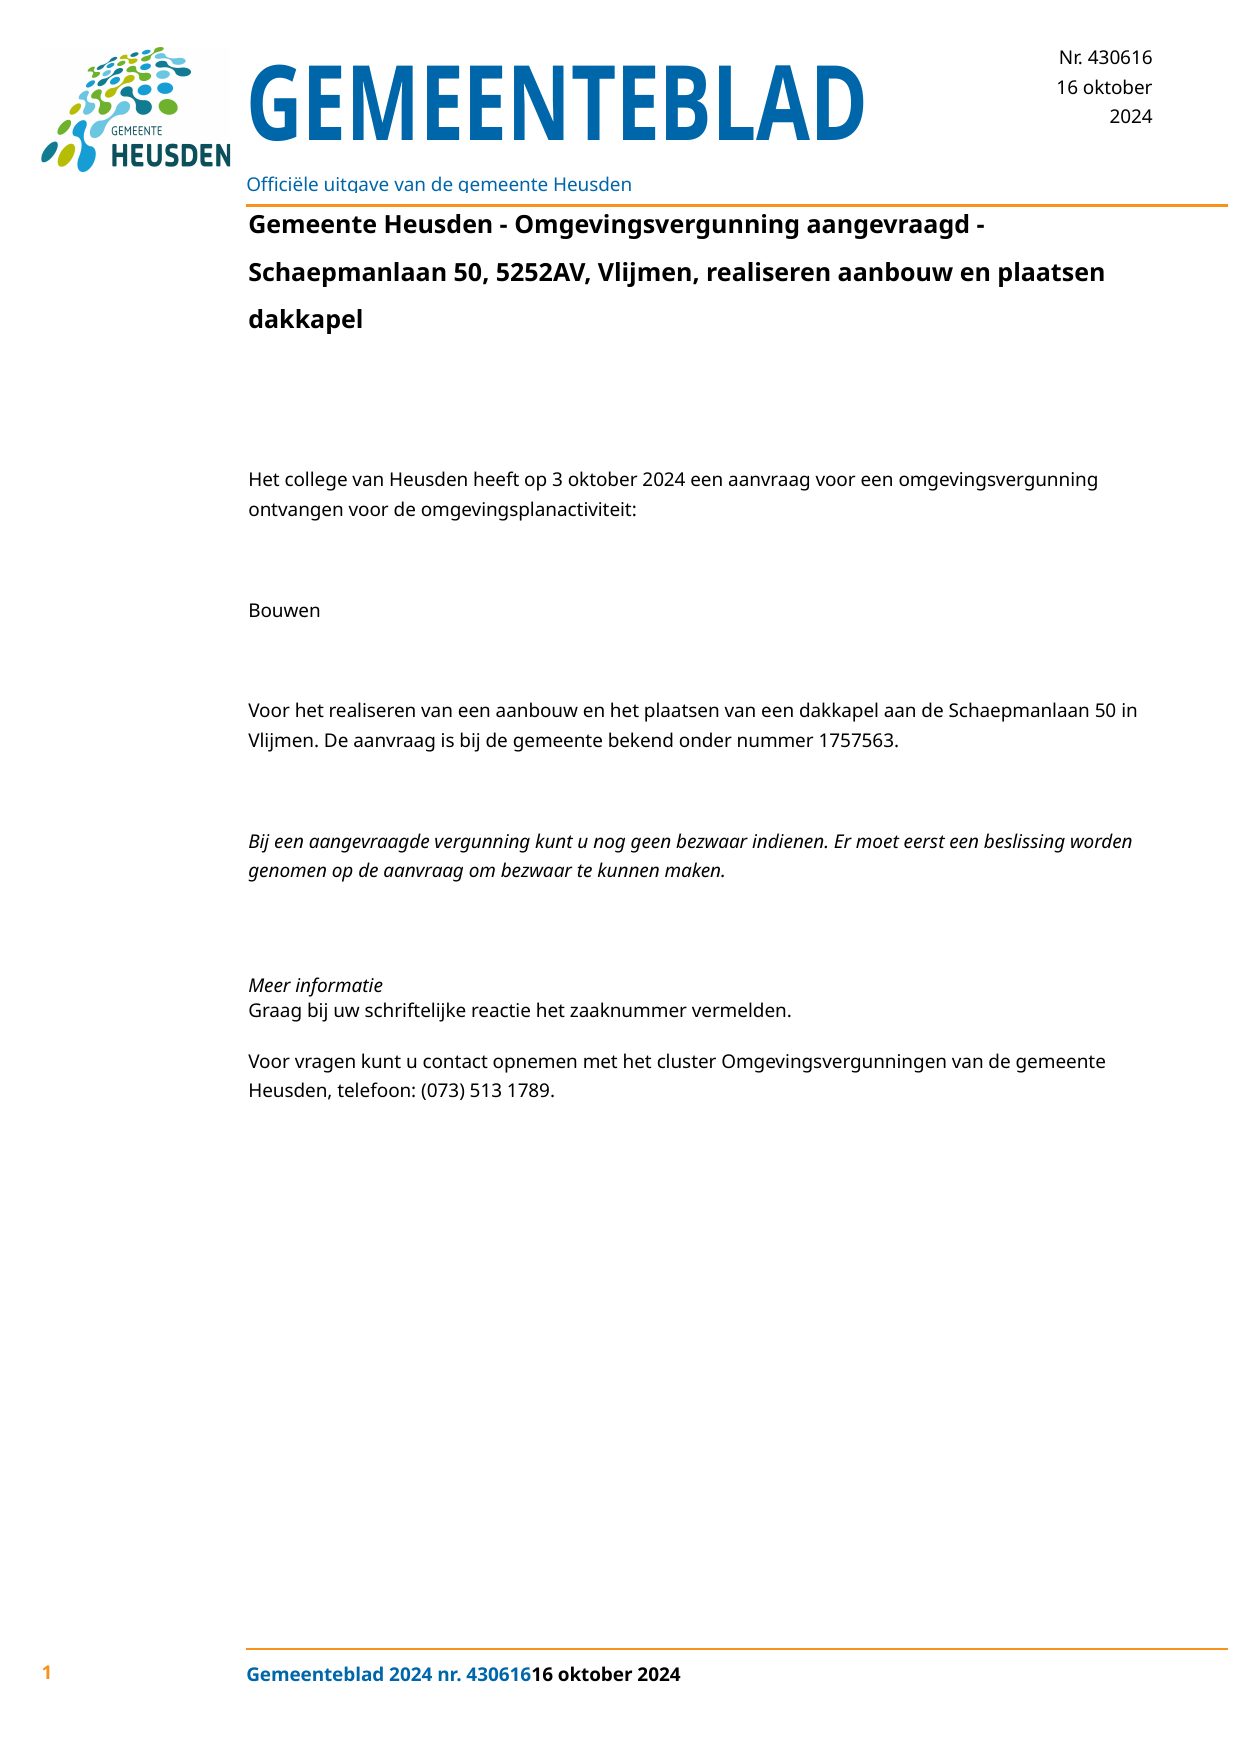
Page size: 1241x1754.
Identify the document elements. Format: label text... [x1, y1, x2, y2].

text Voor het realiseren van een aanbouw en het plaatsen van een dakkapel aan de Schaepmanlaan 50 in Vlijmen. De aanvraag is bij de gemeente bekend onder nummer 1757563. [248, 698, 1152, 753]
text Graag bij uw schriftelijke reactie het zaaknummer vermelden. [248, 998, 1152, 1023]
text Voor vragen kunt u contact opnemen met het cluster Omgevingsvergunningen van de gemeente Heusden, telefoon: (073) 513 1789. [248, 1048, 1152, 1103]
text Meer informatie [248, 972, 1152, 998]
text Bij een aangevraagde vergunning kunt u nog geen bezwaar indienen. Er moet eerst een beslissing worden genomen op de aanvraag om bezwaar te kunnen maken. [248, 828, 1152, 883]
text Gemeente Heusden - Omgevingsvergunning aangevraagd - Schaepmanlaan 50, 5252AV, Vlijmen, realiseren aanbouw en plaatsen dakkapel [248, 207, 1152, 336]
text Het college van Heusden heeft op 3 oktober 2024 een aanvraag voor een omgevingsvergunning ontvangen voor de omgevingsplanactiviteit: [248, 466, 1152, 522]
picture [41, 47, 231, 172]
text Bouwen [248, 597, 1152, 622]
